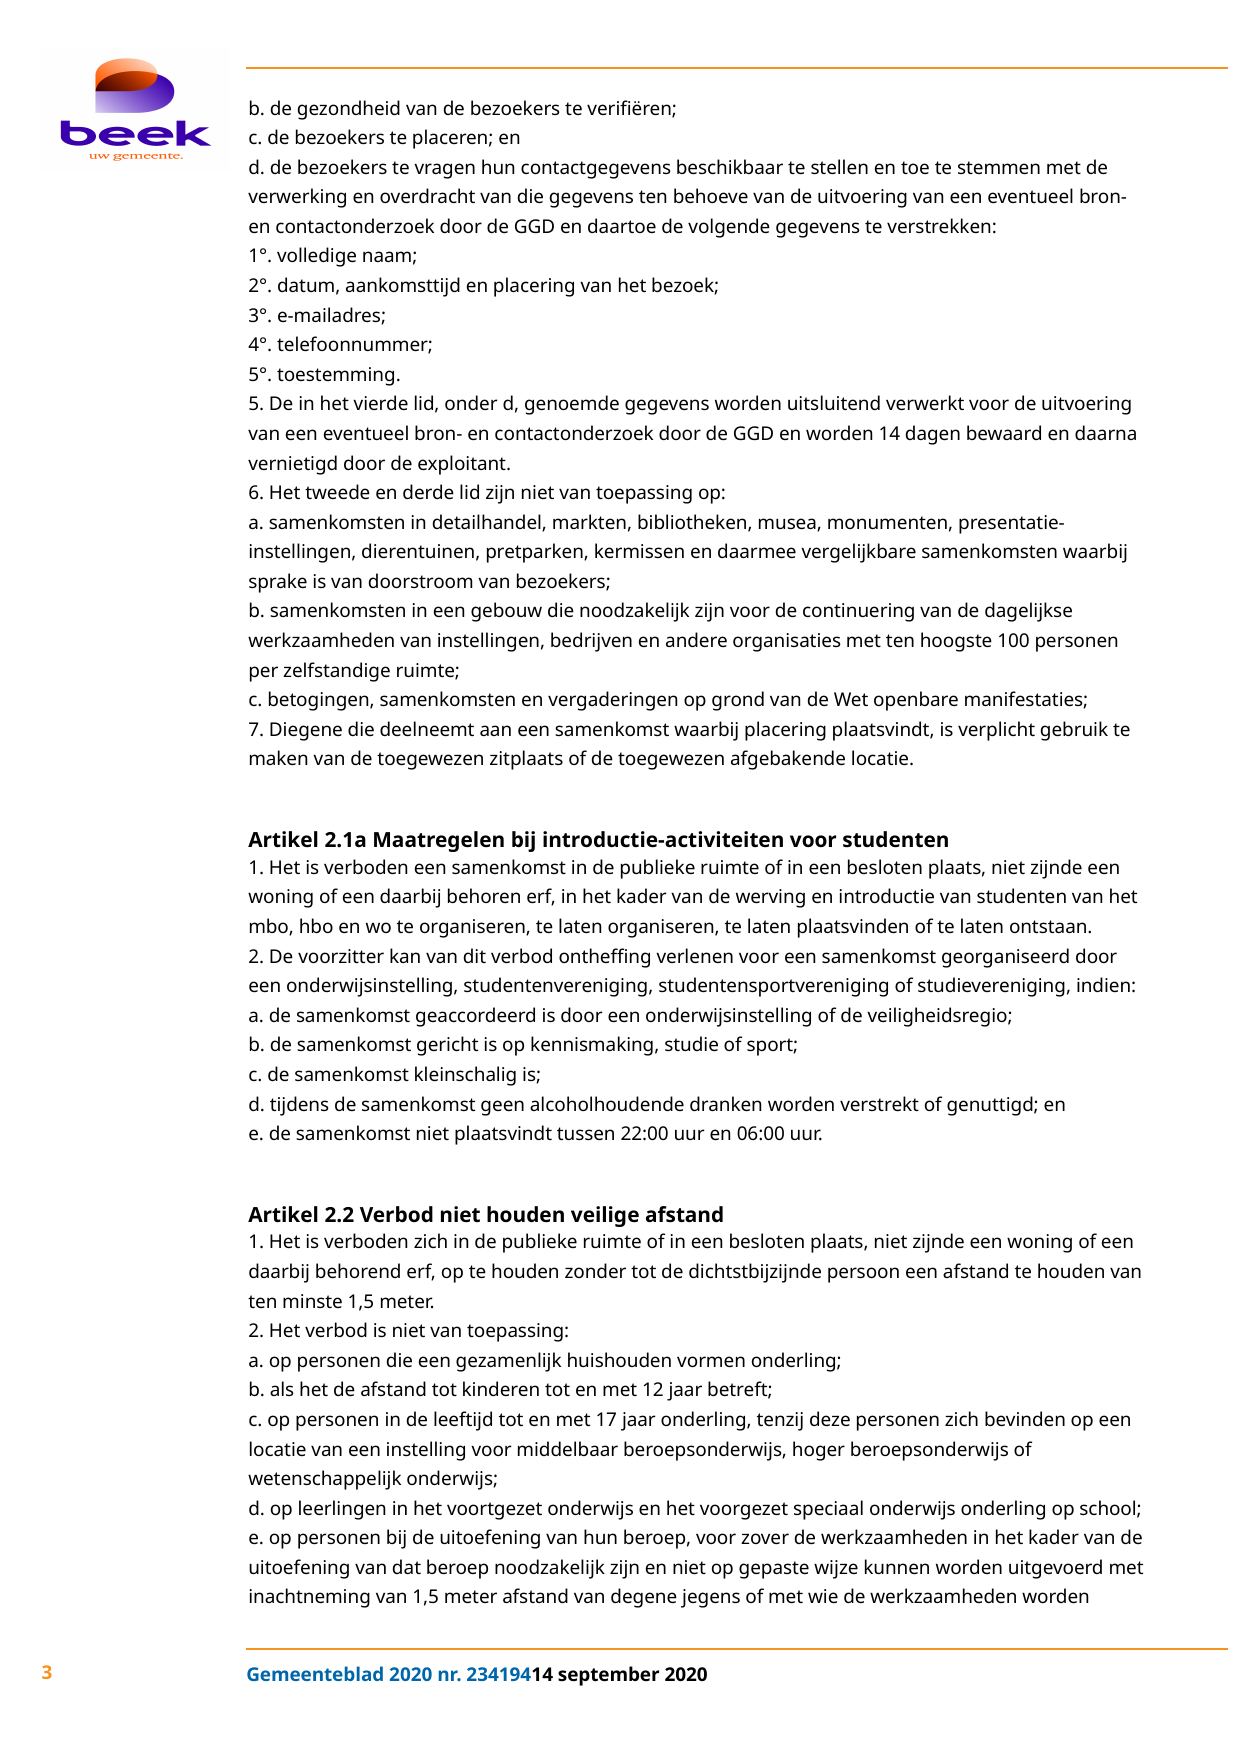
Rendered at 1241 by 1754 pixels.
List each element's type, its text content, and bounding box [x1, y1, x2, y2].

text 3°. e-mailadres; [248, 302, 1152, 328]
text 5°. toestemming. [248, 361, 1152, 387]
text 1. Het is verboden zich in de publieke ruimte of in een besloten plaats, niet zijnde een woning of een daarbij behorend erf, op te houden zonder tot de dichtstbijzijnde persoon een afstand te houden van ten minste 1,5 meter. [248, 1229, 1152, 1314]
text a. samenkomsten in detailhandel, markten, bibliotheken, musea, monumenten, presentatie-instellingen, dierentuinen, pretparken, kermissen en daarmee vergelijkbare samenkomsten waarbij sprake is van doorstroom van bezoekers; [248, 509, 1152, 594]
text b. als het de afstand tot kinderen tot en met 12 jaar betreft; [248, 1377, 1152, 1402]
text d. op leerlingen in het voortgezet onderwijs en het voorgezet speciaal onderwijs onderling op school; [248, 1495, 1152, 1521]
text a. de samenkomst geaccordeerd is door een onderwijsinstelling of de veiligheidsregio; [248, 1002, 1152, 1028]
text 1°. volledige naam; [248, 243, 1152, 268]
text c. op personen in de leeftijd tot en met 17 jaar onderling, tenzij deze personen zich bevinden op een locatie van een instelling voor middelbaar beroepsonderwijs, hoger beroepsonderwijs of wetenschappelijk onderwijs; [248, 1406, 1152, 1491]
text c. de samenkomst kleinschalig is; [248, 1061, 1152, 1087]
text d. de bezoekers te vragen hun contactgegevens beschikbaar te stellen en toe te stemmen met de verwerking en overdracht van die gegevens ten behoeve van de uitvoering van een eventueel bron- en contactonderzoek door de GGD en daartoe de volgende gegevens te verstrekken: [248, 154, 1152, 239]
text 1. Het is verboden een samenkomst in de publieke ruimte of in een besloten plaats, niet zijnde een woning of een daarbij behoren erf, in het kader van de werving en introductie van studenten van het mbo, hbo en wo te organiseren, te laten organiseren, te laten plaatsvinden of te laten ontstaan. [248, 854, 1152, 939]
text 5. De in het vierde lid, onder d, genoemde gegevens worden uitsluitend verwerkt voor de uitvoering van een eventueel bron- en contactonderzoek door de GGD en worden 14 dagen bewaard en daarna vernietigd door de exploitant. [248, 391, 1152, 476]
text e. de samenkomst niet plaatsvindt tussen 22:00 uur en 06:00 uur. [248, 1120, 1152, 1146]
text 6. Het tweede en derde lid zijn niet van toepassing op: [248, 479, 1152, 505]
text e. op personen bij de uitoefening van hun beroep, voor zover de werkzaamheden in het kader van de uitoefening van dat beroep noodzakelijk zijn en niet op gepaste wijze kunnen worden uitgevoerd met inachtneming van 1,5 meter afstand van degene jegens of met wie de werkzaamheden worden [248, 1524, 1152, 1609]
text 4°. telefoonnummer; [248, 331, 1152, 357]
text b. de gezondheid van de bezoekers te verifiëren; [248, 95, 1152, 121]
text 2. De voorzitter kan van dit verbod ontheffing verlenen voor een samenkomst georganiseerd door een onderwijsinstelling, studentenvereniging, studentensportvereniging of studievereniging, indien: [248, 943, 1152, 998]
text a. op personen die een gezamenlijk huishouden vormen onderling; [248, 1347, 1152, 1373]
text Artikel 2.2 Verbod niet houden veilige afstand [248, 1200, 1152, 1229]
picture [41, 47, 231, 172]
text 2°. datum, aankomsttijd en placering van het bezoek; [248, 272, 1152, 298]
text c. betogingen, samenkomsten en vergaderingen op grond van de Wet openbare manifestaties; [248, 686, 1152, 712]
text 2. Het verbod is niet van toepassing: [248, 1317, 1152, 1343]
text c. de bezoekers te placeren; en [248, 124, 1152, 150]
text 7. Diegene die deelneemt aan een samenkomst waarbij placering plaatsvindt, is verplicht gebruik te maken van de toegewezen zitplaats of de toegewezen afgebakende locatie. [248, 716, 1152, 771]
text Artikel 2.1a Maatregelen bij introductie-activiteiten voor studenten [248, 826, 1152, 854]
text d. tijdens de samenkomst geen alcoholhoudende dranken worden verstrekt of genuttigd; en [248, 1091, 1152, 1116]
text b. samenkomsten in een gebouw die noodzakelijk zijn voor de continuering van de dagelijkse werkzaamheden van instellingen, bedrijven en andere organisaties met ten hoogste 100 personen per zelfstandige ruimte; [248, 598, 1152, 683]
text b. de samenkomst gericht is op kennismaking, studie of sport; [248, 1032, 1152, 1057]
